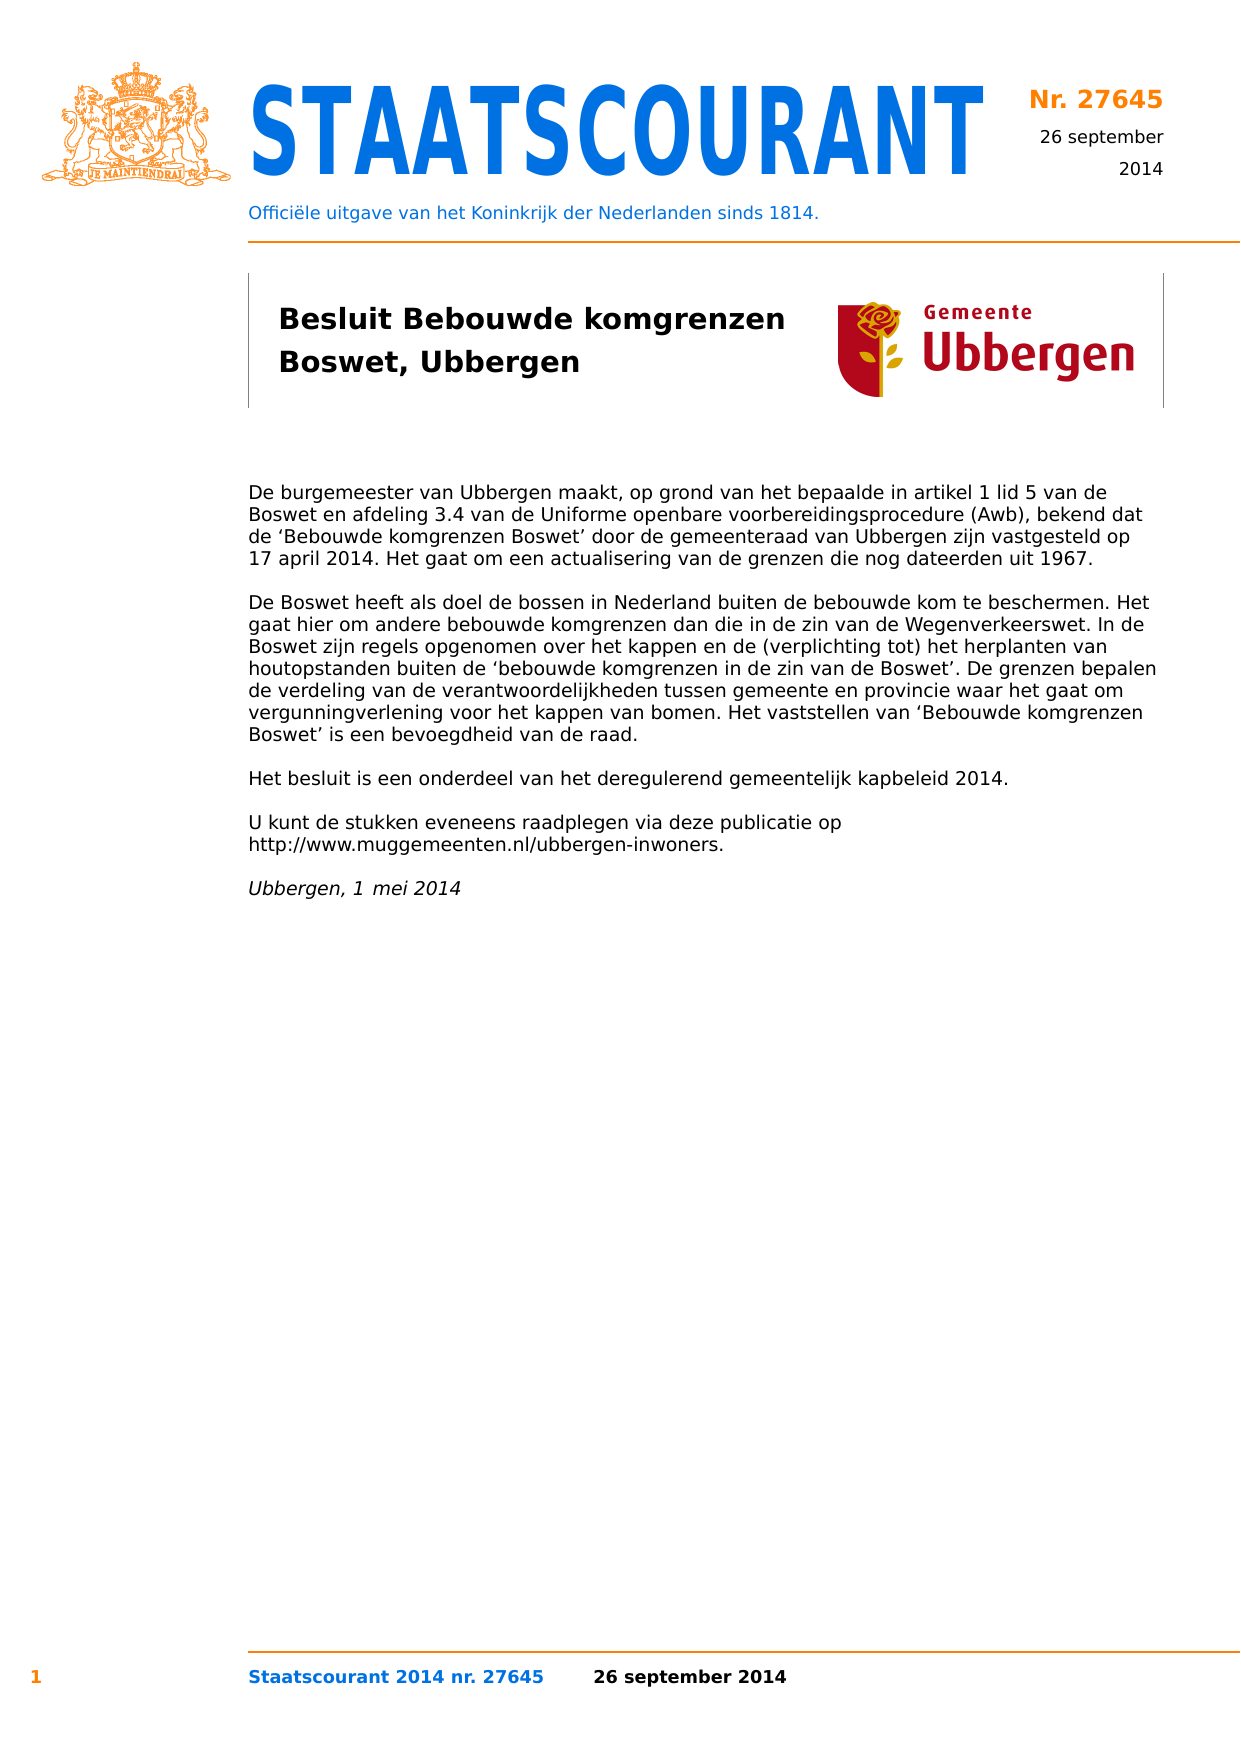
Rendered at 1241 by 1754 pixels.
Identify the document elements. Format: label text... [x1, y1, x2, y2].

text U kunt de stukken eveneens raadplegen via deze publicatie op http://www.muggemeenten.nl/ubbergen-inwoners. [248, 812, 1163, 856]
picture [838, 302, 1134, 397]
text De burgemeester van Ubbergen maakt, op grond van het bepaalde in artikel 1 lid 5 van de Boswet en afdeling 3.4 van de Uniforme openbare voorbereidingsprocedure (Awb), bekend dat de ‘Bebouwde komgrenzen Boswet’ door de gemeenteraad van Ubbergen zijn vastgesteld op 17 april 2014. Het gaat om een actualisering van de grenzen die nog dateerden uit 1967. [248, 482, 1163, 570]
subtitle Besluit Bebouwde komgrenzen Boswet, Ubbergen [249, 273, 1163, 408]
table_header Nr. 27645 [998, 62, 1240, 121]
table_header STAATSCOURANT [248, 62, 998, 203]
text Het besluit is een onderdeel van het deregulerend gemeentelijk kapbeleid 2014. [248, 768, 1163, 790]
table_cell 2014 [998, 153, 1240, 203]
table_cell Officiële uitgave van het Koninkrijk der Nederlanden sinds 1814. [248, 203, 1240, 241]
text De Boswet heeft als doel de bossen in Nederland buiten de bebouwde kom te beschermen. Het gaat hier om andere bebouwde komgrenzen dan die in de zin van de Wegenverkeerswet. In de Boswet zijn regels opgenomen over het kappen en de (verplichting tot) het herplanten van houtopstanden buiten de ‘bebouwde komgrenzen in de zin van de Boswet’. De grenzen bepalen de verdeling van de verantwoordelijkheden tussen gemeente en provincie waar het gaat om vergunningverlening voor het kappen van bomen. Het vaststellen van ‘Bebouwde komgrenzen Boswet’ is een bevoegdheid van de raad. [248, 592, 1163, 746]
table_header [25, 62, 248, 241]
text Ubbergen, 1 mei 2014 [248, 877, 1163, 899]
picture [41, 62, 231, 186]
table_cell 26 september [998, 121, 1240, 153]
